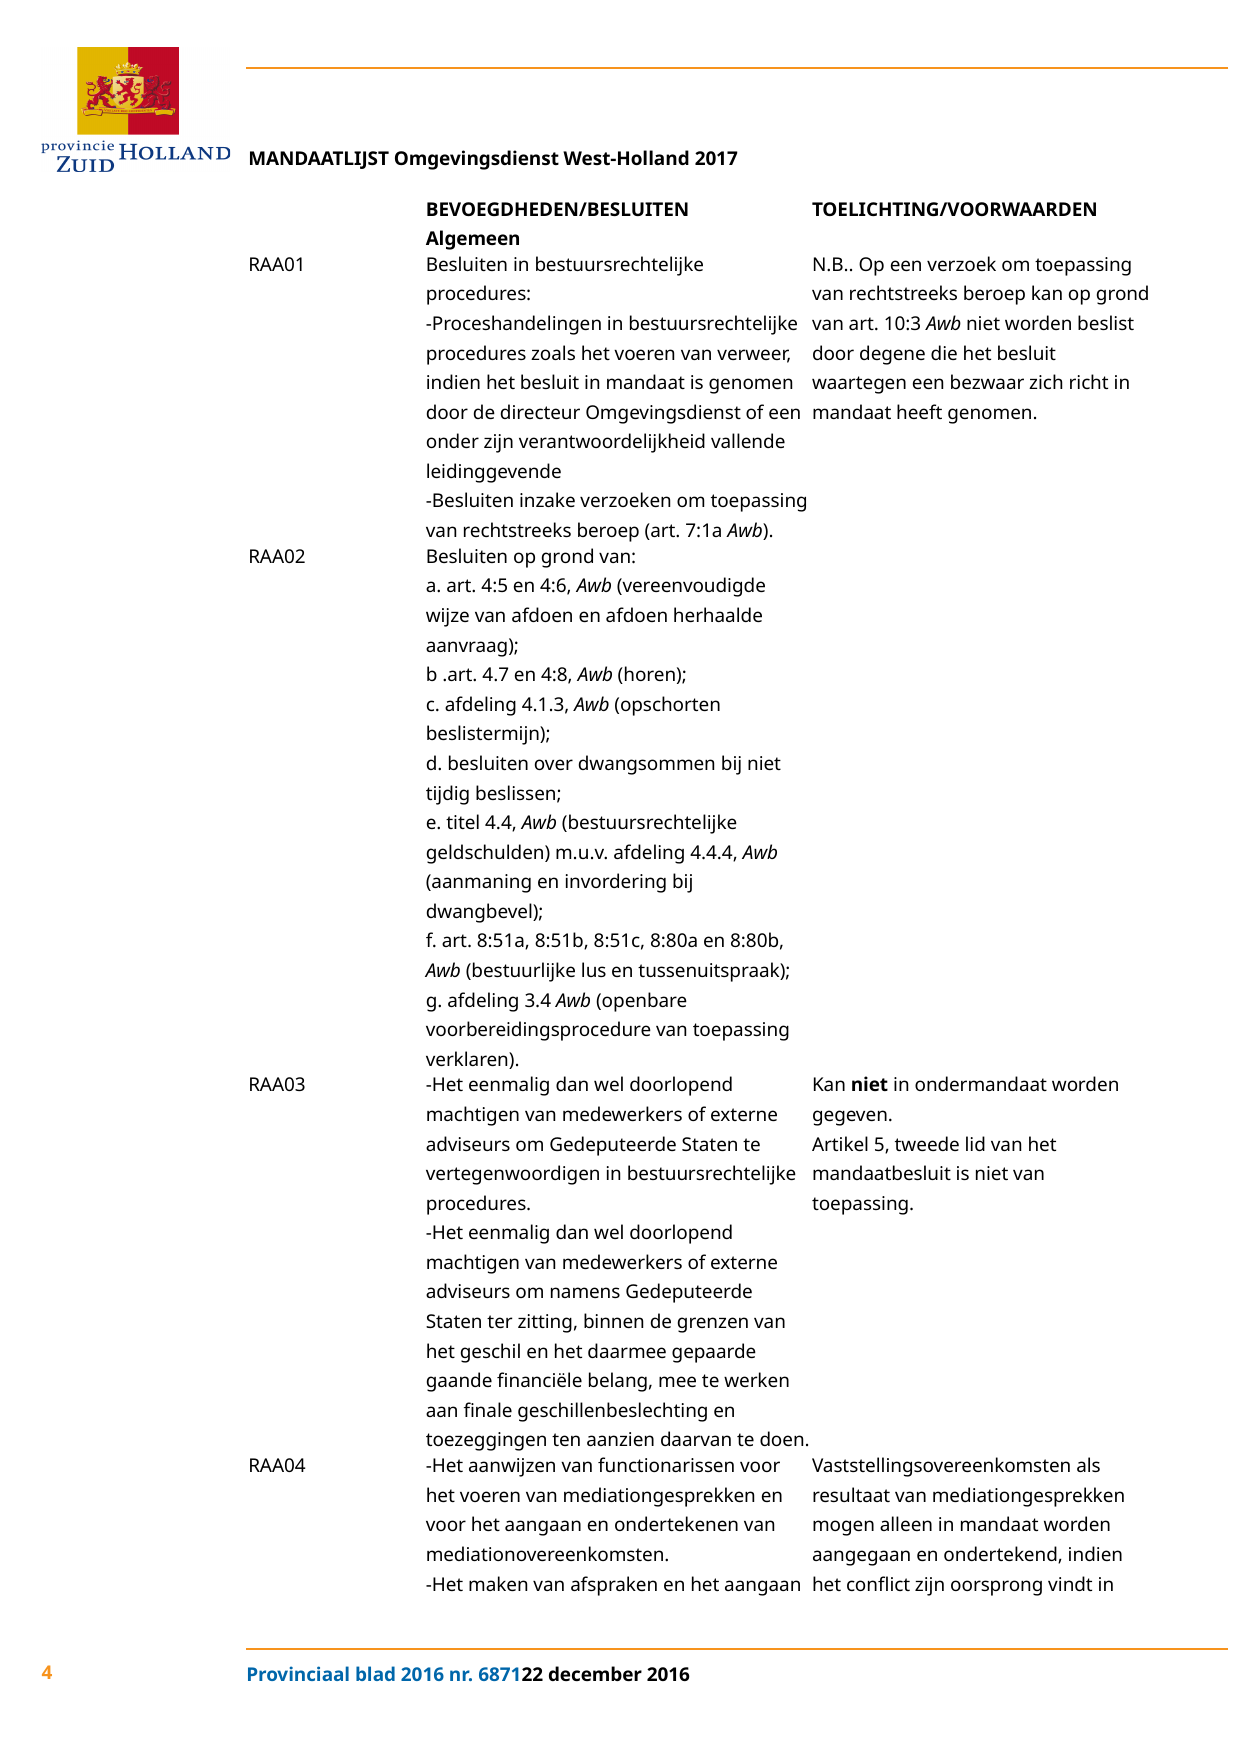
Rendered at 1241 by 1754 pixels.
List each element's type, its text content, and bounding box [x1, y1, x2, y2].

table_cell -Het aanwijzen van functionarissen voor het voeren van mediationgesprekken en voor het aangaan en ondertekenen van mediationovereenkomsten. -Het maken van afspraken en het aangaan [426, 1453, 812, 1596]
table_header [248, 196, 426, 251]
table_cell -Het eenmalig dan wel doorlopend machtigen van medewerkers of externe adviseurs om Gedeputeerde Staten te vertegenwoordigen in bestuursrechtelijke procedures. -Het eenmalig dan wel doorlopend machtigen van medewerkers of externe adviseurs om namens Gedeputeerde Staten ter zitting, binnen de grenzen van het geschil en het daarmee gepaarde gaande financiële belang, mee te werken aan finale geschillenbeslechting en toezeggingen ten aanzien daarvan te doen. [426, 1072, 812, 1452]
picture [41, 47, 231, 172]
table_cell Besluiten in bestuursrechtelijke procedures: -Proceshandelingen in bestuursrechtelijke procedures zoals het voeren van verweer, indien het besluit in mandaat is genomen door de directeur Omgevingsdienst of een onder zijn verantwoordelijkheid vallende leidinggevende -Besluiten inzake verzoeken om toepassing van rechtstreeks beroep (art. 7:1a Awb). [426, 251, 812, 543]
table_cell [812, 543, 1152, 1072]
table_cell RAA01 [248, 251, 426, 543]
table_cell Kan niet in ondermandaat worden gegeven. Artikel 5, tweede lid van het mandaatbesluit is niet van toepassing. [812, 1072, 1152, 1452]
text MANDAATLIJST Omgevingsdienst West-Holland 2017 [248, 145, 1152, 171]
table_cell RAA03 [248, 1072, 426, 1452]
table_cell Vaststellingsovereenkomsten als resultaat van mediationgesprekken mogen alleen in mandaat worden aangegaan en ondertekend, indien het conflict zijn oorsprong vindt in [812, 1453, 1152, 1596]
table_cell N.B.. Op een verzoek om toepassing van rechtstreeks beroep kan op grond van art. 10:3 Awb niet worden beslist door degene die het besluit waartegen een bezwaar zich richt in mandaat heeft genomen. [812, 251, 1152, 543]
table_header TOELICHTING/VOORWAARDEN [812, 196, 1152, 251]
table_cell Besluiten op grond van: a. art. 4:5 en 4:6, Awb (vereenvoudigde wijze van afdoen en afdoen herhaalde aanvraag); b .art. 4.7 en 4:8, Awb (horen); c. afdeling 4.1.3, Awb (opschorten beslistermijn); d. besluiten over dwangsommen bij niet tijdig beslissen; e. titel 4.4, Awb (bestuursrechtelijke geldschulden) m.u.v. afdeling 4.4.4, Awb (aanmaning en invordering bij dwangbevel); f. art. 8:51a, 8:51b, 8:51c, 8:80a en 8:80b, Awb (bestuurlijke lus en tussenuitspraak); g. afdeling 3.4 Awb (openbare voorbereidingsprocedure van toepassing verklaren). [426, 543, 812, 1072]
table_cell RAA04 [248, 1453, 426, 1596]
table_header BEVOEGDHEDEN/BESLUITEN Algemeen [426, 196, 812, 251]
table_cell RAA02 [248, 543, 426, 1072]
